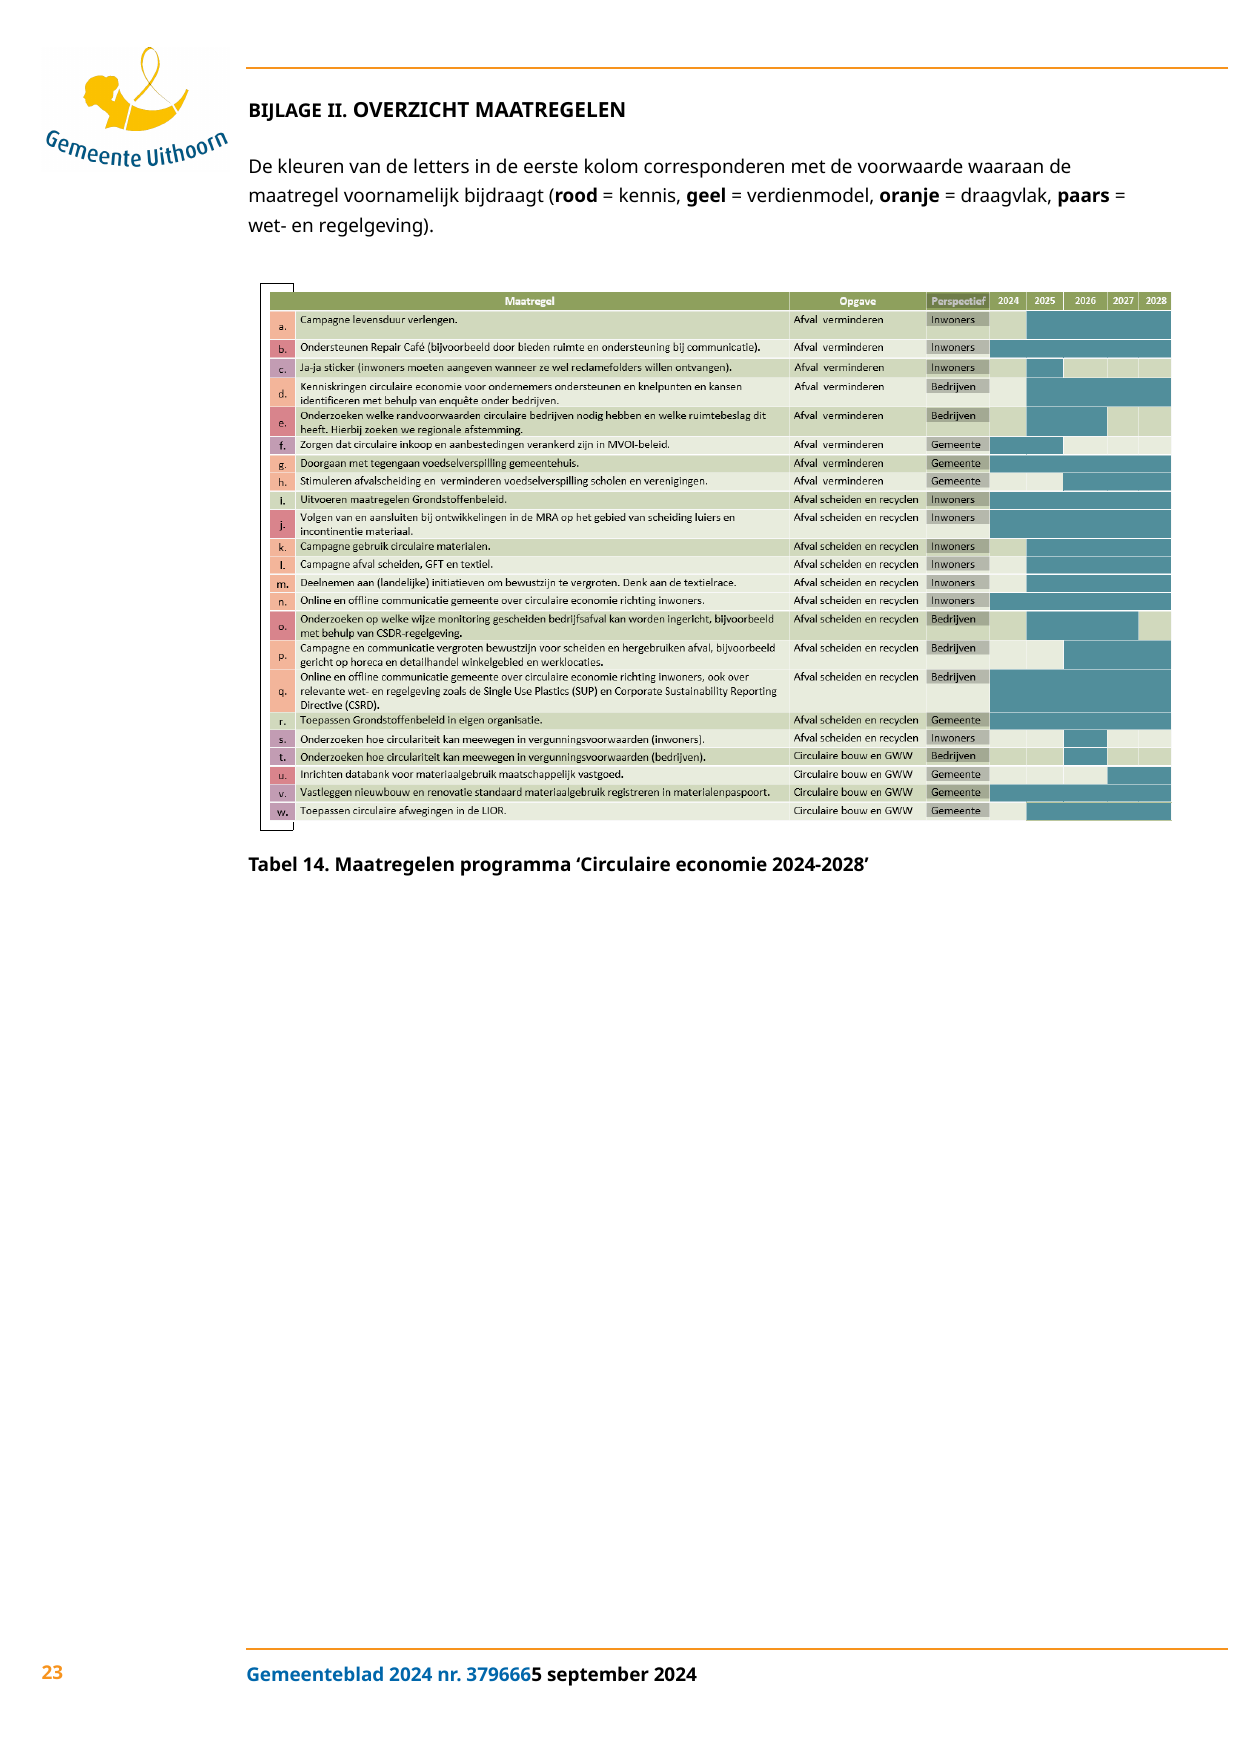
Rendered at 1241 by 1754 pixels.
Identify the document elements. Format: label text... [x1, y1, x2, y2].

picture [41, 47, 231, 172]
picture [268, 292, 1173, 822]
text Tabel 14. Maatregelen programma ‘Circulaire economie 2024-2028’ [248, 851, 1152, 877]
text De kleuren van de letters in de eerste kolom corresponderen met de voorwaarde waaraan de maatregel voornamelijk bijdraagt (rood = kennis, geel = verdienmodel, oranje = draagvlak, paars = wet- en regelgeving). [248, 153, 1152, 238]
text BIJLAGE II. OVERZICHT MAATREGELEN [248, 95, 1152, 123]
